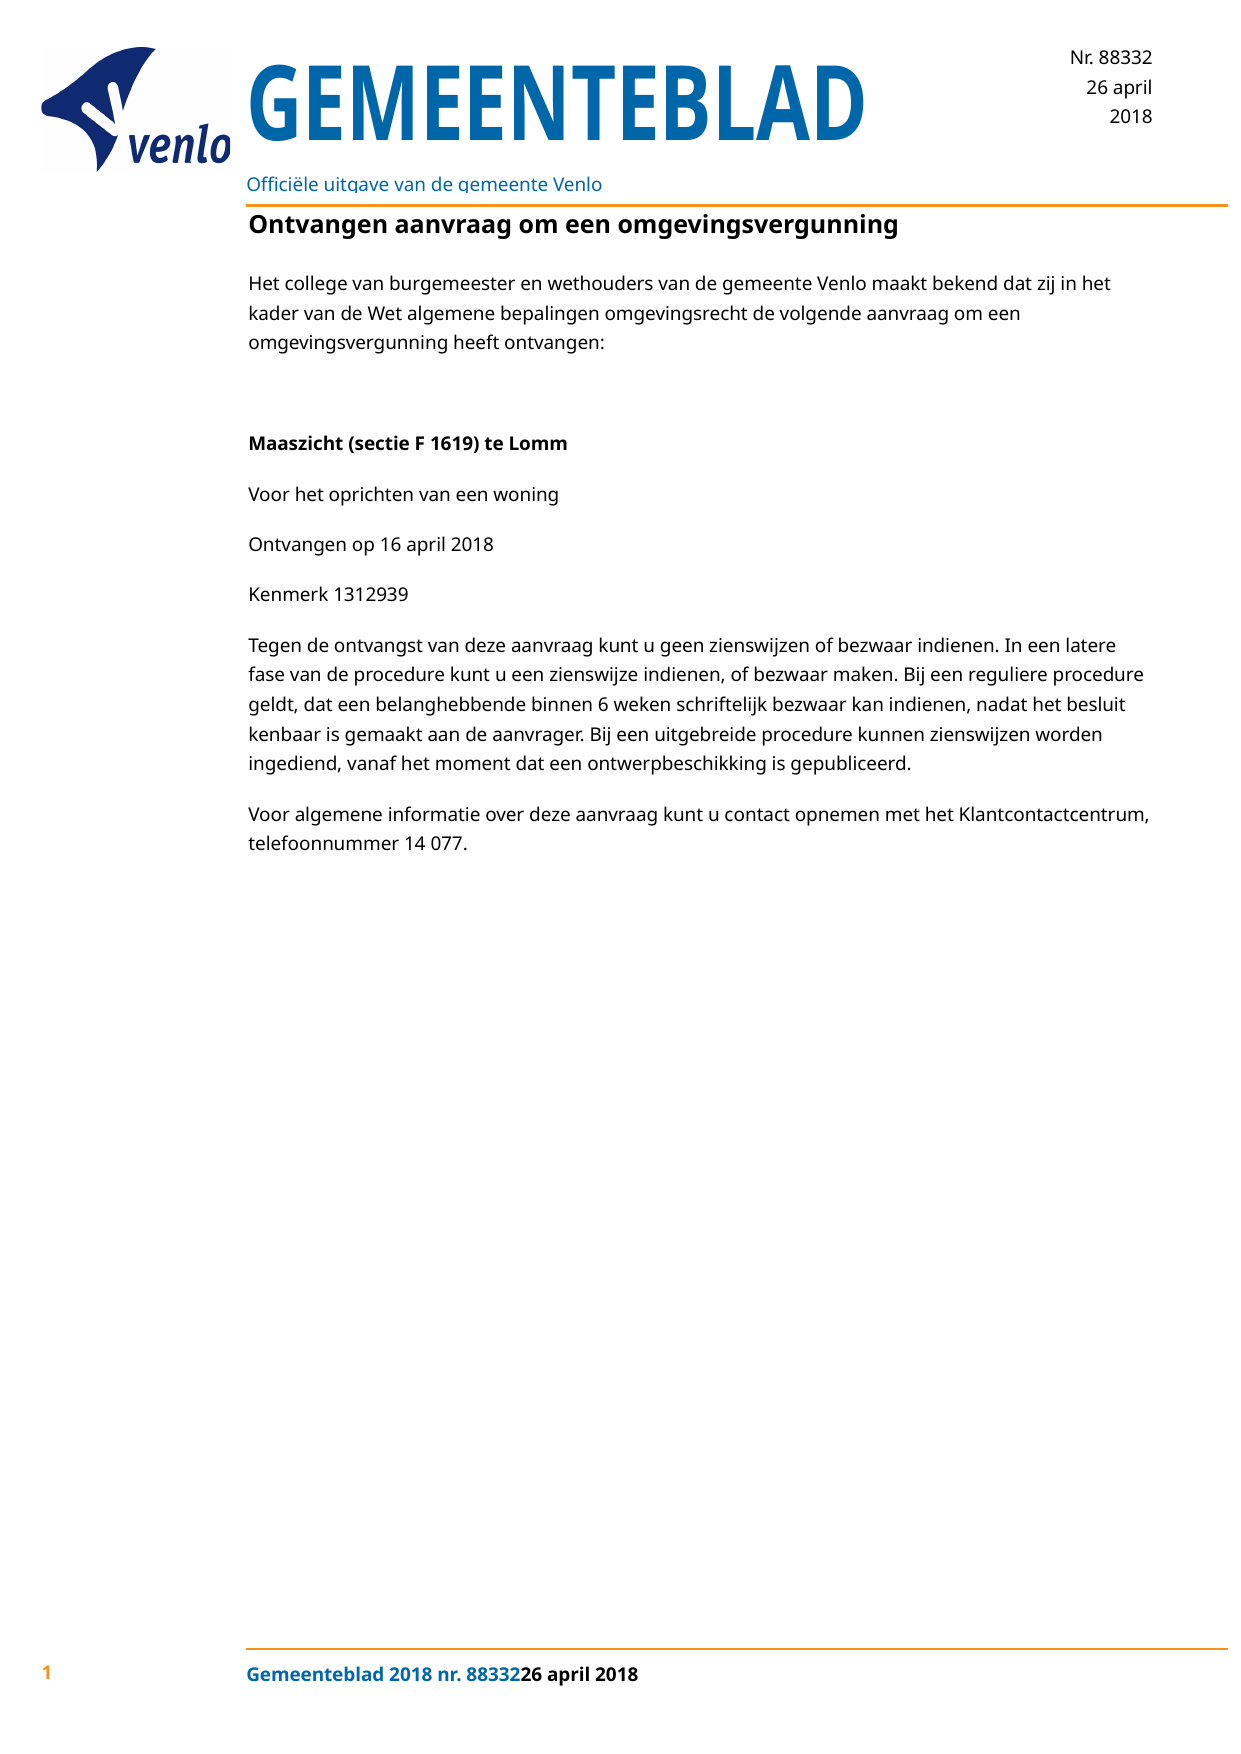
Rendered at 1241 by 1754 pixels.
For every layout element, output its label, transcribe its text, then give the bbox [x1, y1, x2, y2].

text Voor het oprichten van een woning [248, 481, 1152, 506]
text Het college van burgemeester en wethouders van de gemeente Venlo maakt bekend dat zij in het kader van de Wet algemene bepalingen omgevingsrecht de volgende aanvraag om een omgevingsvergunning heeft ontvangen: [248, 270, 1152, 355]
text Ontvangen aanvraag om een omgevingsvergunning [248, 207, 1152, 241]
picture [41, 47, 231, 172]
text Tegen de ontvangst van deze aanvraag kunt u geen zienswijzen of bezwaar indienen. In een latere fase van de procedure kunt u een zienswijze indienen, of bezwaar maken. Bij een reguliere procedure geldt, dat een belanghebbende binnen 6 weken schriftelijk bezwaar kan indienen, nadat het besluit kenbaar is gemaakt aan de aanvrager. Bij een uitgebreide procedure kunnen zienswijzen worden ingediend, vanaf het moment dat een ontwerpbeschikking is gepubliceerd. [248, 632, 1152, 776]
text Ontvangen op 16 april 2018 [248, 531, 1152, 557]
text Maaszicht (sectie F 1619) te Lomm [248, 430, 1152, 456]
text Kenmerk 1312939 [248, 582, 1152, 607]
text Voor algemene informatie over deze aanvraag kunt u contact opnemen met het Klantcontactcentrum, telefoonnummer 14 077. [248, 801, 1152, 856]
